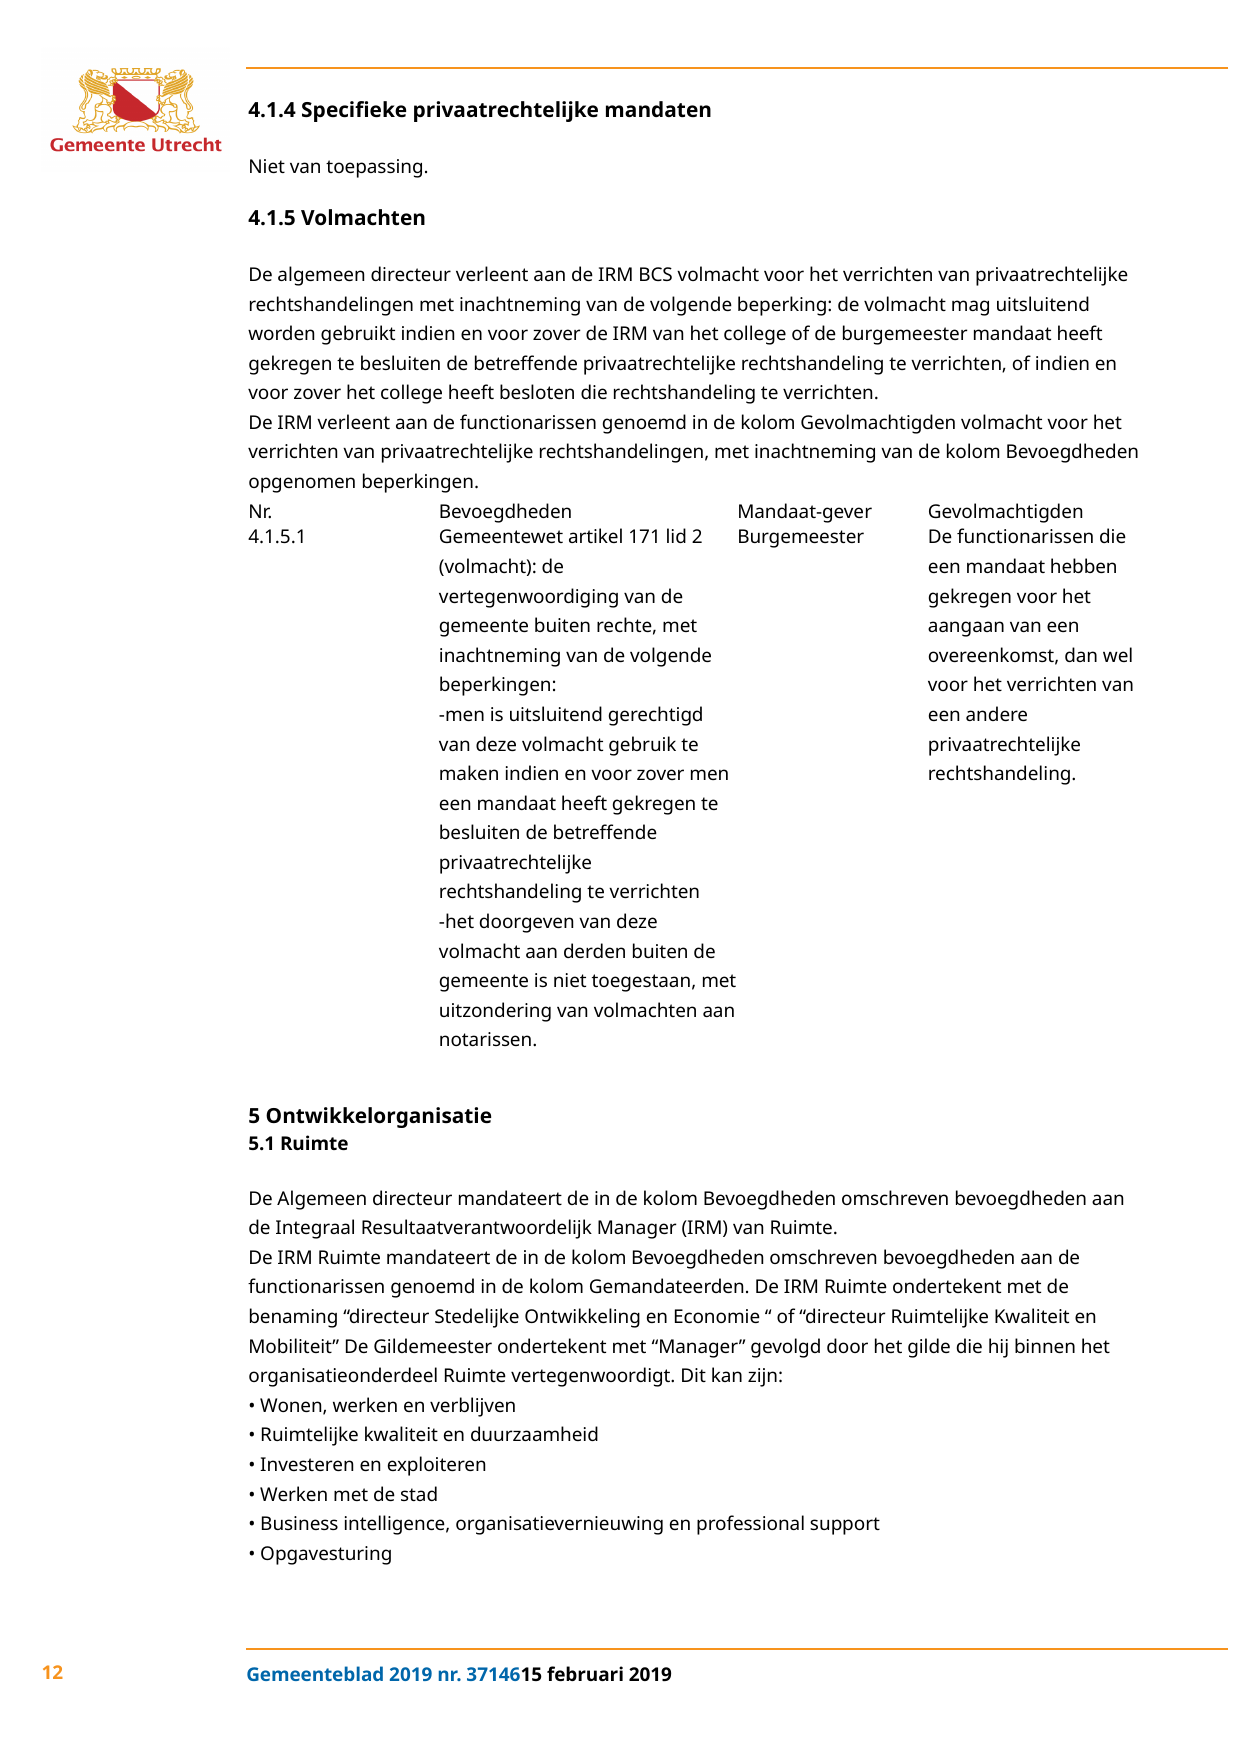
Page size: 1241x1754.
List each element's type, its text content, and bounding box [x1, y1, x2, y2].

table_cell 4.1.5.1 [248, 524, 439, 1052]
text 4.1.5 Volmachten [248, 203, 1152, 232]
text • Business intelligence, organisatievernieuwing en professional support [248, 1510, 1152, 1536]
table_header Mandaat-gever [737, 498, 928, 524]
text De IRM verleent aan de functionarissen genoemd in de kolom Gevolmachtigden volmacht voor het verrichten van privaatrechtelijke rechtshandelingen, met inachtneming van de kolom Bevoegdheden opgenomen beperkingen. [248, 409, 1152, 494]
text 5.1 Ruimte [248, 1130, 1152, 1155]
table_cell Gemeentewet artikel 171 lid 2 (volmacht): de vertegenwoordiging van de gemeente buiten rechte, met inachtneming van de volgende beperkingen: -men is uitsluitend gerechtigd van deze volmacht gebruik te maken indien en voor zover men een mandaat heeft gekregen te besluiten de betreffende privaatrechtelijke rechtshandeling te verrichten -het doorgeven van deze volmacht aan derden buiten de gemeente is niet toegestaan, met uitzondering van volmachten aan notarissen. [439, 524, 737, 1052]
text De Algemeen directeur mandateert de in de kolom Bevoegdheden omschreven bevoegdheden aan de Integraal Resultaatverantwoordelijk Manager (IRM) van Ruimte. [248, 1185, 1152, 1240]
picture [41, 47, 231, 172]
text • Investeren en exploiteren [248, 1451, 1152, 1477]
text 5 Ontwikkelorganisatie [248, 1101, 1152, 1130]
table_cell De functionarissen die een mandaat hebben gekregen voor het aangaan van een overeenkomst, dan wel voor het verrichten van een andere privaatrechtelijke rechtshandeling. [928, 524, 1152, 1052]
text • Opgavesturing [248, 1540, 1152, 1566]
text • Wonen, werken en verblijven [248, 1392, 1152, 1418]
table_header Gevolmachtigden [928, 498, 1152, 524]
text 4.1.4 Specifieke privaatrechtelijke mandaten [248, 95, 1152, 123]
text • Werken met de stad [248, 1481, 1152, 1507]
text De IRM Ruimte mandateert de in de kolom Bevoegdheden omschreven bevoegdheden aan de functionarissen genoemd in de kolom Gemandateerden. De IRM Ruimte ondertekent met de benaming “directeur Stedelijke Ontwikkeling en Economie “ of “directeur Ruimtelijke Kwaliteit en Mobiliteit” De Gildemeester ondertekent met “Manager” gevolgd door het gilde die hij binnen het organisatieonderdeel Ruimte vertegenwoordigt. Dit kan zijn: [248, 1244, 1152, 1388]
table_header Nr. [248, 498, 439, 524]
text De algemeen directeur verleent aan de IRM BCS volmacht voor het verrichten van privaatrechtelijke rechtshandelingen met inachtneming van de volgende beperking: de volmacht mag uitsluitend worden gebruikt indien en voor zover de IRM van het college of de burgemeester mandaat heeft gekregen te besluiten de betreffende privaatrechtelijke rechtshandeling te verrichten, of indien en voor zover het college heeft besloten die rechtshandeling te verrichten. [248, 261, 1152, 405]
table_header Bevoegdheden [439, 498, 737, 524]
table_cell Burgemeester [737, 524, 928, 1052]
text • Ruimtelijke kwaliteit en duurzaamheid [248, 1422, 1152, 1447]
text Niet van toepassing. [248, 153, 1152, 178]
